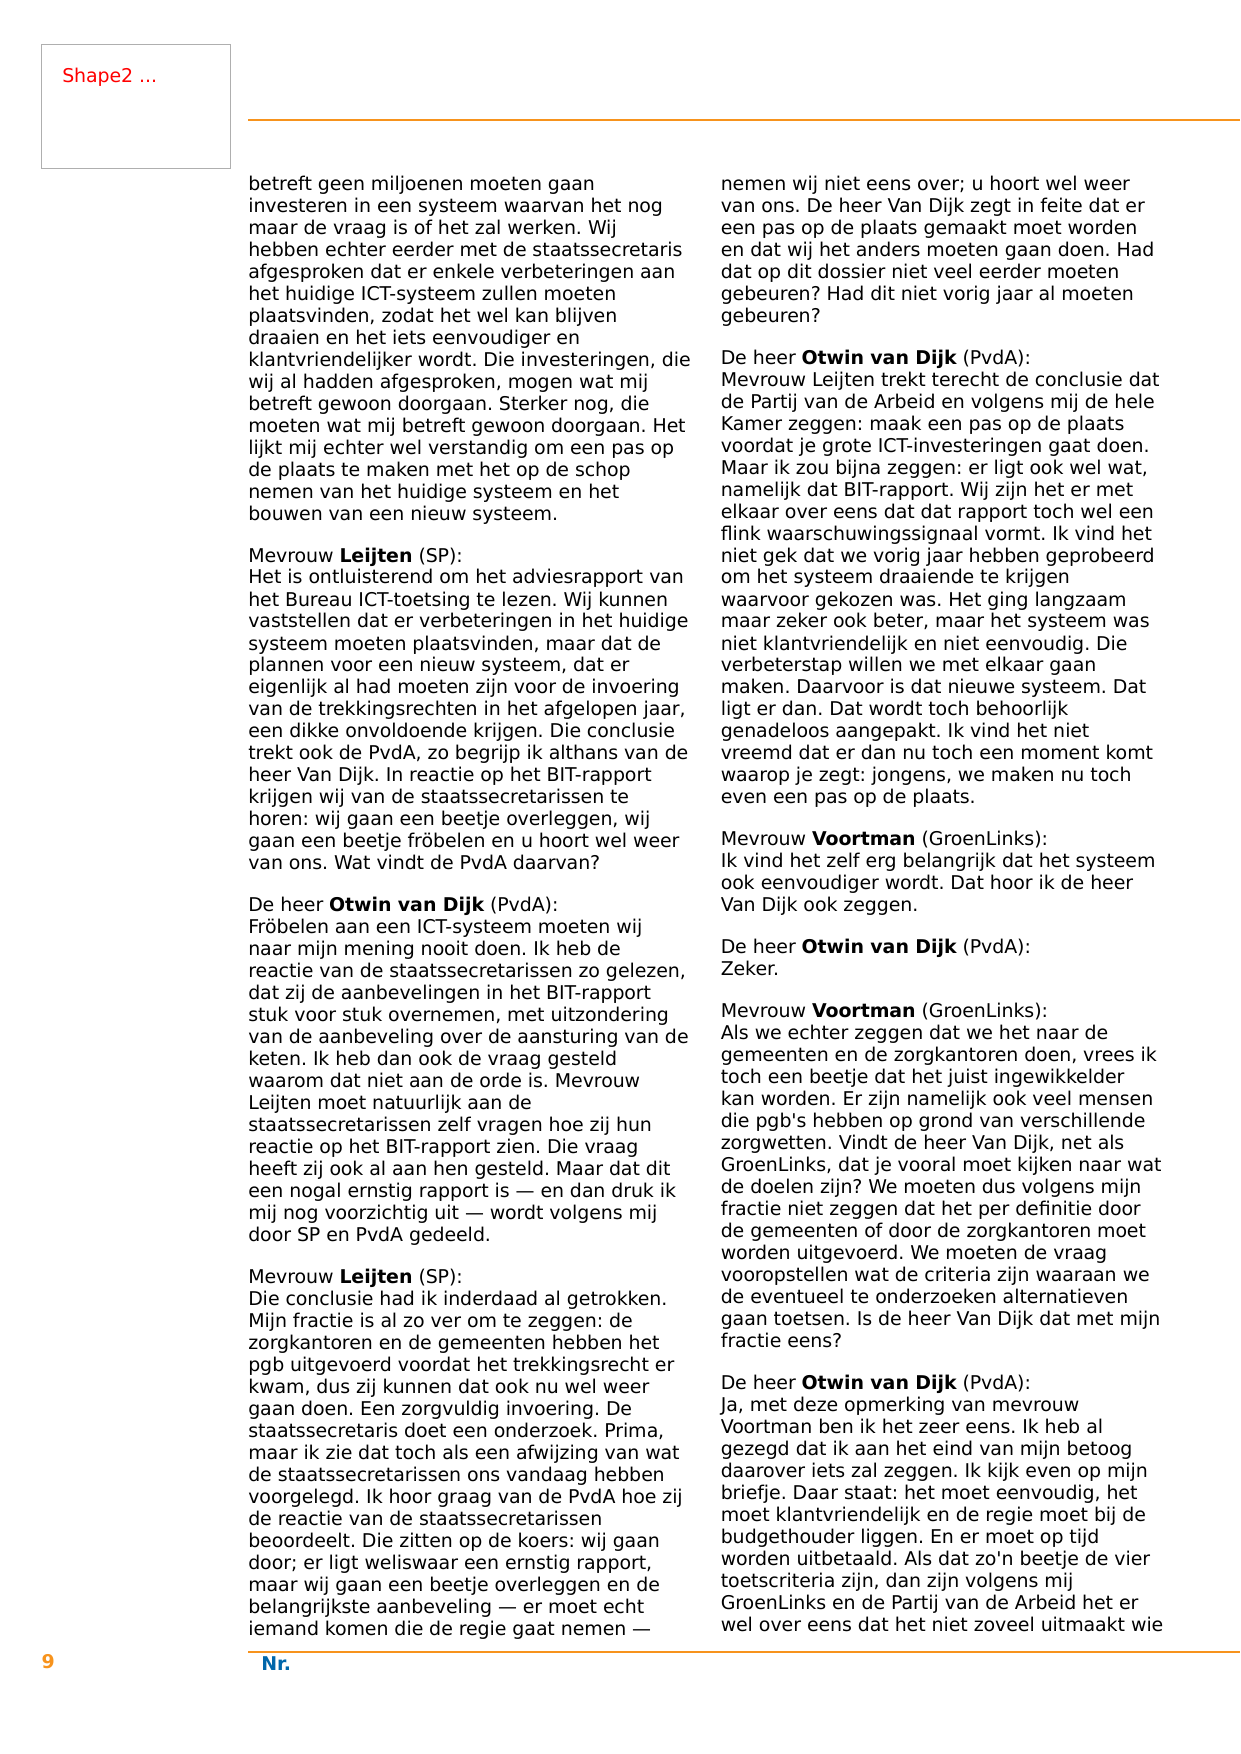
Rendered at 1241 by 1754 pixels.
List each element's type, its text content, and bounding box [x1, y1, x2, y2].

text Mevrouw Voortman (GroenLinks): [721, 828, 1163, 850]
text Fröbelen aan een ICT-systeem moeten wij naar mijn mening nooit doen. Ik heb de reactie van de staatssecretarissen zo gelezen, dat zij de aanbevelingen in het BIT-rapport stuk voor stuk overnemen, met uitzondering van de aanbeveling over de aansturing van de keten. Ik heb dan ook de vraag gesteld waarom dat niet aan de orde is. Mevrouw Leijten moet natuurlijk aan de staatssecretarissen zelf vragen hoe zij hun reactie op het BIT-rapport zien. Die vraag heeft zij ook al aan hen gesteld. Maar dat dit een nogal ernstig rapport is — en dan druk ik mij nog voorzichtig uit — wordt volgens mij door SP en PvdA gedeeld. [248, 916, 691, 1246]
text De heer Otwin van Dijk (PvdA): [721, 936, 1163, 958]
text Als we echter zeggen dat we het naar de gemeenten en de zorgkantoren doen, vrees ik toch een beetje dat het juist ingewikkelder kan worden. Er zijn namelijk ook veel mensen die pgb's hebben op grond van verschillende zorgwetten. Vindt de heer Van Dijk, net als GroenLinks, dat je vooral moet kijken naar wat de doelen zijn? We moeten dus volgens mijn fractie niet zeggen dat het per definitie door de gemeenten of door de zorgkantoren moet worden uitgevoerd. We moeten de vraag vooropstellen wat de criteria zijn waaraan we de eventueel te onderzoeken alternatieven gaan toetsen. Is de heer Van Dijk dat met mijn fractie eens? [721, 1022, 1163, 1352]
text De heer Otwin van Dijk (PvdA): [721, 1372, 1163, 1394]
text Mevrouw Voortman (GroenLinks): [721, 1000, 1163, 1022]
text Het is ontluisterend om het adviesrapport van het Bureau ICT-toetsing te lezen. Wij kunnen vaststellen dat er verbeteringen in het huidige systeem moeten plaatsvinden, maar dat de plannen voor een nieuw systeem, dat er eigenlijk al had moeten zijn voor de invoering van de trekkingsrechten in het afgelopen jaar, een dikke onvoldoende krijgen. Die conclusie trekt ook de PvdA, zo begrijp ik althans van de heer Van Dijk. In reactie op het BIT-rapport krijgen wij van de staatssecretarissen te horen: wij gaan een beetje overleggen, wij gaan een beetje fröbelen en u hoort wel weer van ons. Wat vindt de PvdA daarvan? [248, 566, 691, 874]
text Mevrouw Leijten trekt terecht de conclusie dat de Partij van de Arbeid en volgens mij de hele Kamer zeggen: maak een pas op de plaats voordat je grote ICT-investeringen gaat doen. Maar ik zou bijna zeggen: er ligt ook wel wat, namelijk dat BIT-rapport. Wij zijn het er met elkaar over eens dat dat rapport toch wel een flink waarschuwingssignaal vormt. Ik vind het niet gek dat we vorig jaar hebben geprobeerd om het systeem draaiende te krijgen waarvoor gekozen was. Het ging langzaam maar zeker ook beter, maar het systeem was niet klantvriendelijk en niet eenvoudig. Die verbeterstap willen we met elkaar gaan maken. Daarvoor is dat nieuwe systeem. Dat ligt er dan. Dat wordt toch behoorlijk genadeloos aangepakt. Ik vind het niet vreemd dat er dan nu toch een moment komt waarop je zegt: jongens, we maken nu toch even een pas op de plaats. [721, 369, 1163, 808]
text Ja, met deze opmerking van mevrouw Voortman ben ik het zeer eens. Ik heb al gezegd dat ik aan het eind van mijn betoog daarover iets zal zeggen. Ik kijk even op mijn briefje. Daar staat: het moet eenvoudig, het moet klantvriendelijk en de regie moet bij de budgethouder liggen. En er moet op tijd worden uitbetaald. Als dat zo'n beetje de vier toetscriteria zijn, dan zijn volgens mij GroenLinks en de Partij van de Arbeid het er wel over eens dat het niet zoveel uitmaakt wie [721, 1394, 1163, 1636]
text Zeker. [721, 958, 1163, 980]
text De heer Otwin van Dijk (PvdA): [721, 347, 1163, 369]
text Ik vind het zelf erg belangrijk dat het systeem ook eenvoudiger wordt. Dat hoor ik de heer Van Dijk ook zeggen. [721, 850, 1163, 916]
text betreft geen miljoenen moeten gaan investeren in een systeem waarvan het nog maar de vraag is of het zal werken. Wij hebben echter eerder met de staatssecretaris afgesproken dat er enkele verbeteringen aan het huidige ICT-systeem zullen moeten plaatsvinden, zodat het wel kan blijven draaien en het iets eenvoudiger en klantvriendelijker wordt. Die investeringen, die wij al hadden afgesproken, mogen wat mij betreft gewoon doorgaan. Sterker nog, die moeten wat mij betreft gewoon doorgaan. Het lijkt mij echter wel verstandig om een pas op de plaats te maken met het op de schop nemen van het huidige systeem en het bouwen van een nieuw systeem. [248, 173, 691, 524]
text Mevrouw Leijten (SP): [248, 544, 691, 566]
text Mevrouw Leijten (SP): [248, 1266, 691, 1288]
text De heer Otwin van Dijk (PvdA): [248, 894, 691, 916]
text Die conclusie had ik inderdaad al getrokken. Mijn fractie is al zo ver om te zeggen: de zorgkantoren en de gemeenten hebben het pgb uitgevoerd voordat het trekkingsrecht er kwam, dus zij kunnen dat ook nu wel weer gaan doen. Een zorgvuldig invoering. De staatssecretaris doet een onderzoek. Prima, maar ik zie dat toch als een afwijzing van wat de staatssecretarissen ons vandaag hebben voorgelegd. Ik hoor graag van de PvdA hoe zij de reactie van de staatssecretarissen beoordeelt. Die zitten op de koers: wij gaan door; er ligt weliswaar een ernstig rapport, maar wij gaan een beetje overleggen en de belangrijkste aanbeveling — er moet echt iemand komen die de regie gaat nemen — [248, 1288, 691, 1639]
text nemen wij niet eens over; u hoort wel weer van ons. De heer Van Dijk zegt in feite dat er een pas op de plaats gemaakt moet worden en dat wij het anders moeten gaan doen. Had dat op dit dossier niet veel eerder moeten gebeuren? Had dit niet vorig jaar al moeten gebeuren? [721, 173, 1163, 327]
